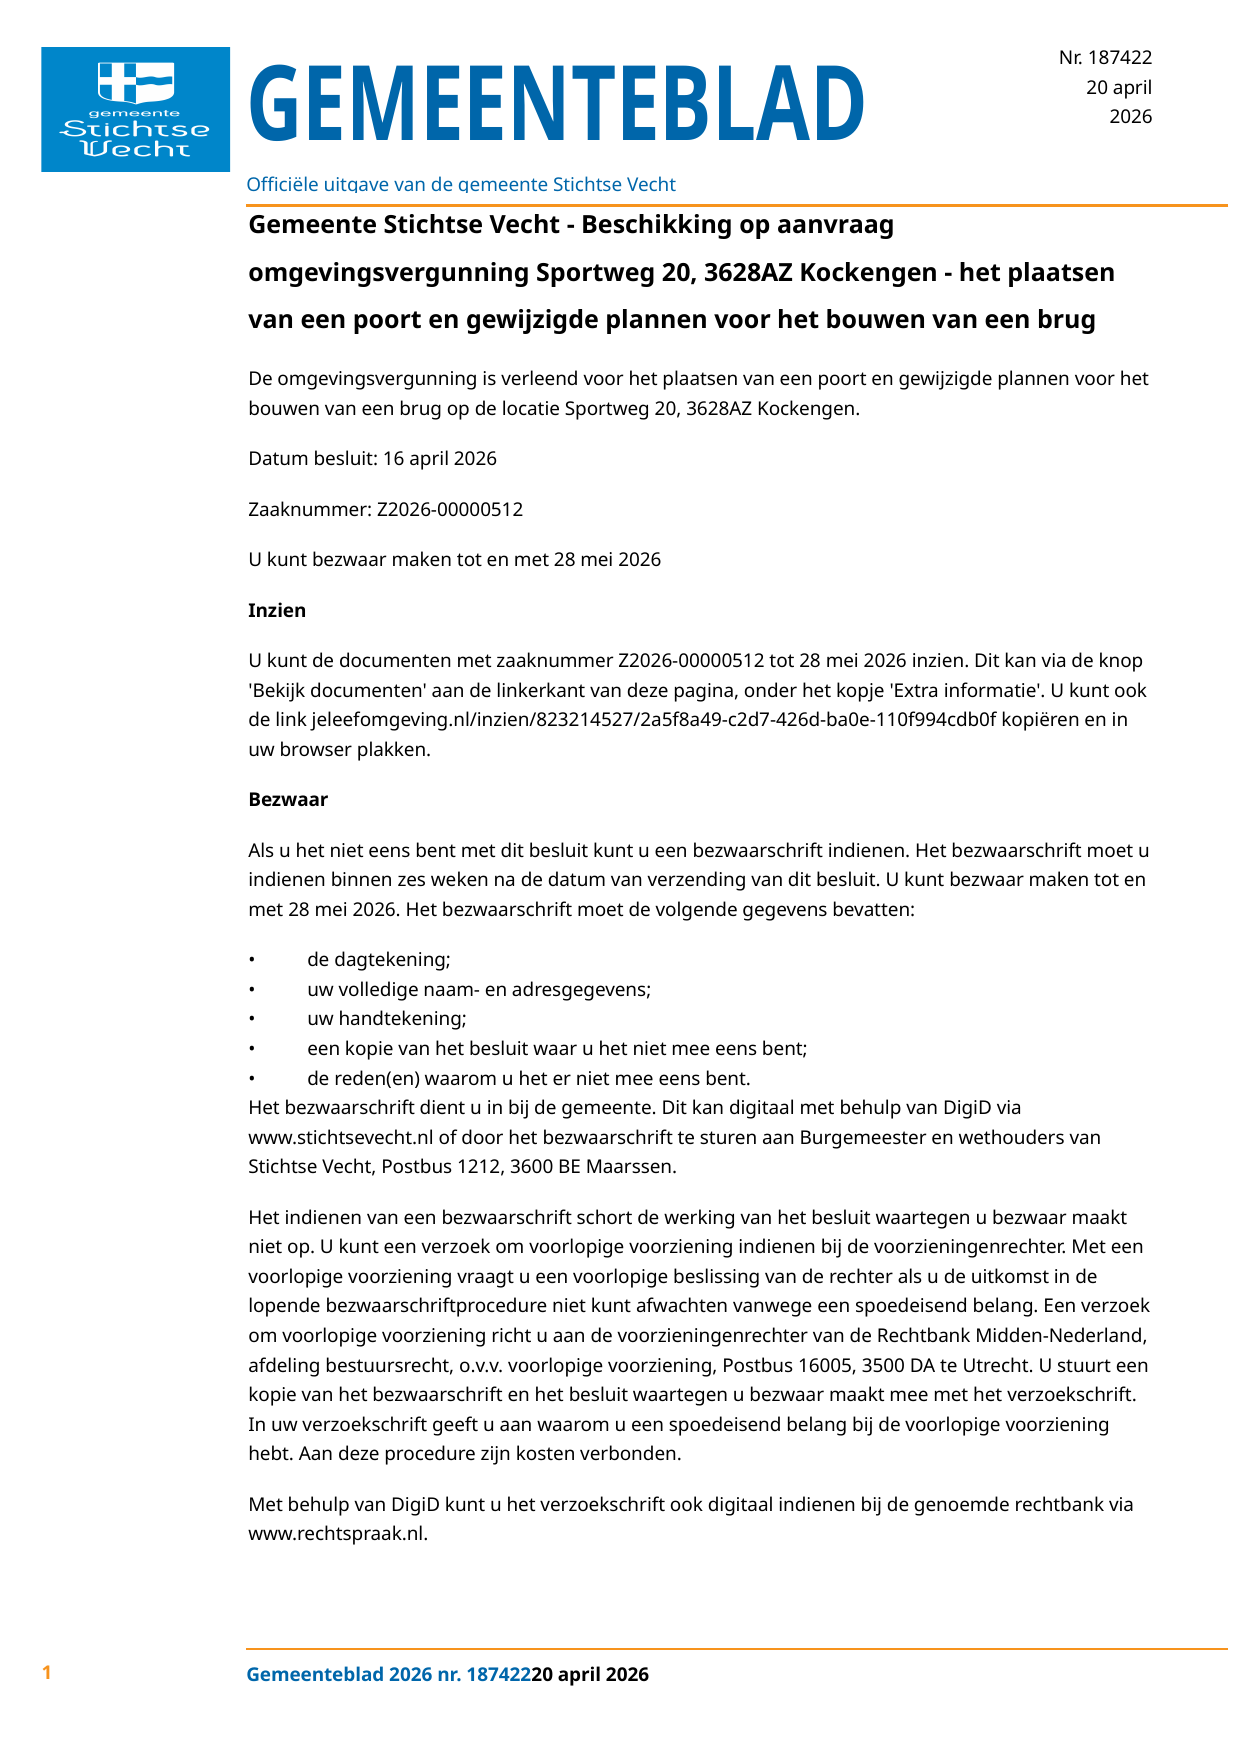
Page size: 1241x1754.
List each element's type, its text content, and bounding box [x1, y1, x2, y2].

list de dagtekening; [248, 946, 1152, 972]
text Zaaknummer: Z2026-00000512 [248, 496, 1152, 522]
text Als u het niet eens bent met dit besluit kunt u een bezwaarschrift indienen. Het bezwaarschrift moet u indienen binnen zes weken na de datum van verzending van dit besluit. U kunt bezwaar maken tot en met 28 mei 2026. Het bezwaarschrift moet de volgende gegevens bevatten: [248, 837, 1152, 922]
text U kunt de documenten met zaaknummer Z2026-00000512 tot 28 mei 2026 inzien. Dit kan via de knop 'Bekijk documenten' aan de linkerkant van deze pagina, onder het kopje 'Extra informatie'. U kunt ook de link jeleefomgeving.nl/inzien/823214527/2a5f8a49-c2d7-426d-ba0e-110f994cdb0f kopiëren en in uw browser plakken. [248, 647, 1152, 762]
text U kunt bezwaar maken tot en met 28 mei 2026 [248, 546, 1152, 572]
text Het bezwaarschrift dient u in bij de gemeente. Dit kan digitaal met behulp van DigiD via www.stichtsevecht.nl of door het bezwaarschrift te sturen aan Burgemeester en wethouders van Stichtse Vecht, Postbus 1212, 3600 BE Maarssen. [248, 1094, 1152, 1179]
text Gemeente Stichtse Vecht - Beschikking op aanvraag omgevingsvergunning Sportweg 20, 3628AZ Kockengen - het plaatsen van een poort en gewijzigde plannen voor het bouwen van een brug [248, 207, 1152, 336]
text Het indienen van een bezwaarschrift schort de werking van het besluit waartegen u bezwaar maakt niet op. U kunt een verzoek om voorlopige voorziening indienen bij de voorzieningenrechter. Met een voorlopige voorziening vraagt u een voorlopige beslissing van de rechter als u de uitkomst in de lopende bezwaarschriftprocedure niet kunt afwachten vanwege een spoedeisend belang. Een verzoek om voorlopige voorziening richt u aan de voorzieningenrechter van de Rechtbank Midden-Nederland, afdeling bestuursrecht, o.v.v. voorlopige voorziening, Postbus 16005, 3500 DA te Utrecht. U stuurt een kopie van het bezwaarschrift en het besluit waartegen u bezwaar maakt mee met het verzoekschrift. In uw verzoekschrift geeft u aan waarom u een spoedeisend belang bij de voorlopige voorziening hebt. Aan deze procedure zijn kosten verbonden. [248, 1204, 1152, 1466]
list uw volledige naam- en adresgegevens; [248, 976, 1152, 1002]
text De omgevingsvergunning is verleend voor het plaatsen van een poort en gewijzigde plannen voor het bouwen van een brug op de locatie Sportweg 20, 3628AZ Kockengen. [248, 366, 1152, 421]
text Datum besluit: 16 april 2026 [248, 446, 1152, 471]
text Bezwaar [248, 786, 1152, 812]
list een kopie van het besluit waar u het niet mee eens bent; [248, 1035, 1152, 1061]
text Inzien [248, 597, 1152, 622]
list uw handtekening; [248, 1006, 1152, 1031]
text Met behulp van DigiD kunt u het verzoekschrift ook digitaal indienen bij de genoemde rechtbank via www.rechtspraak.nl. [248, 1491, 1152, 1546]
picture [99, 63, 135, 101]
picture [137, 63, 174, 103]
list de reden(en) waarom u het er niet mee eens bent. [248, 1065, 1152, 1090]
